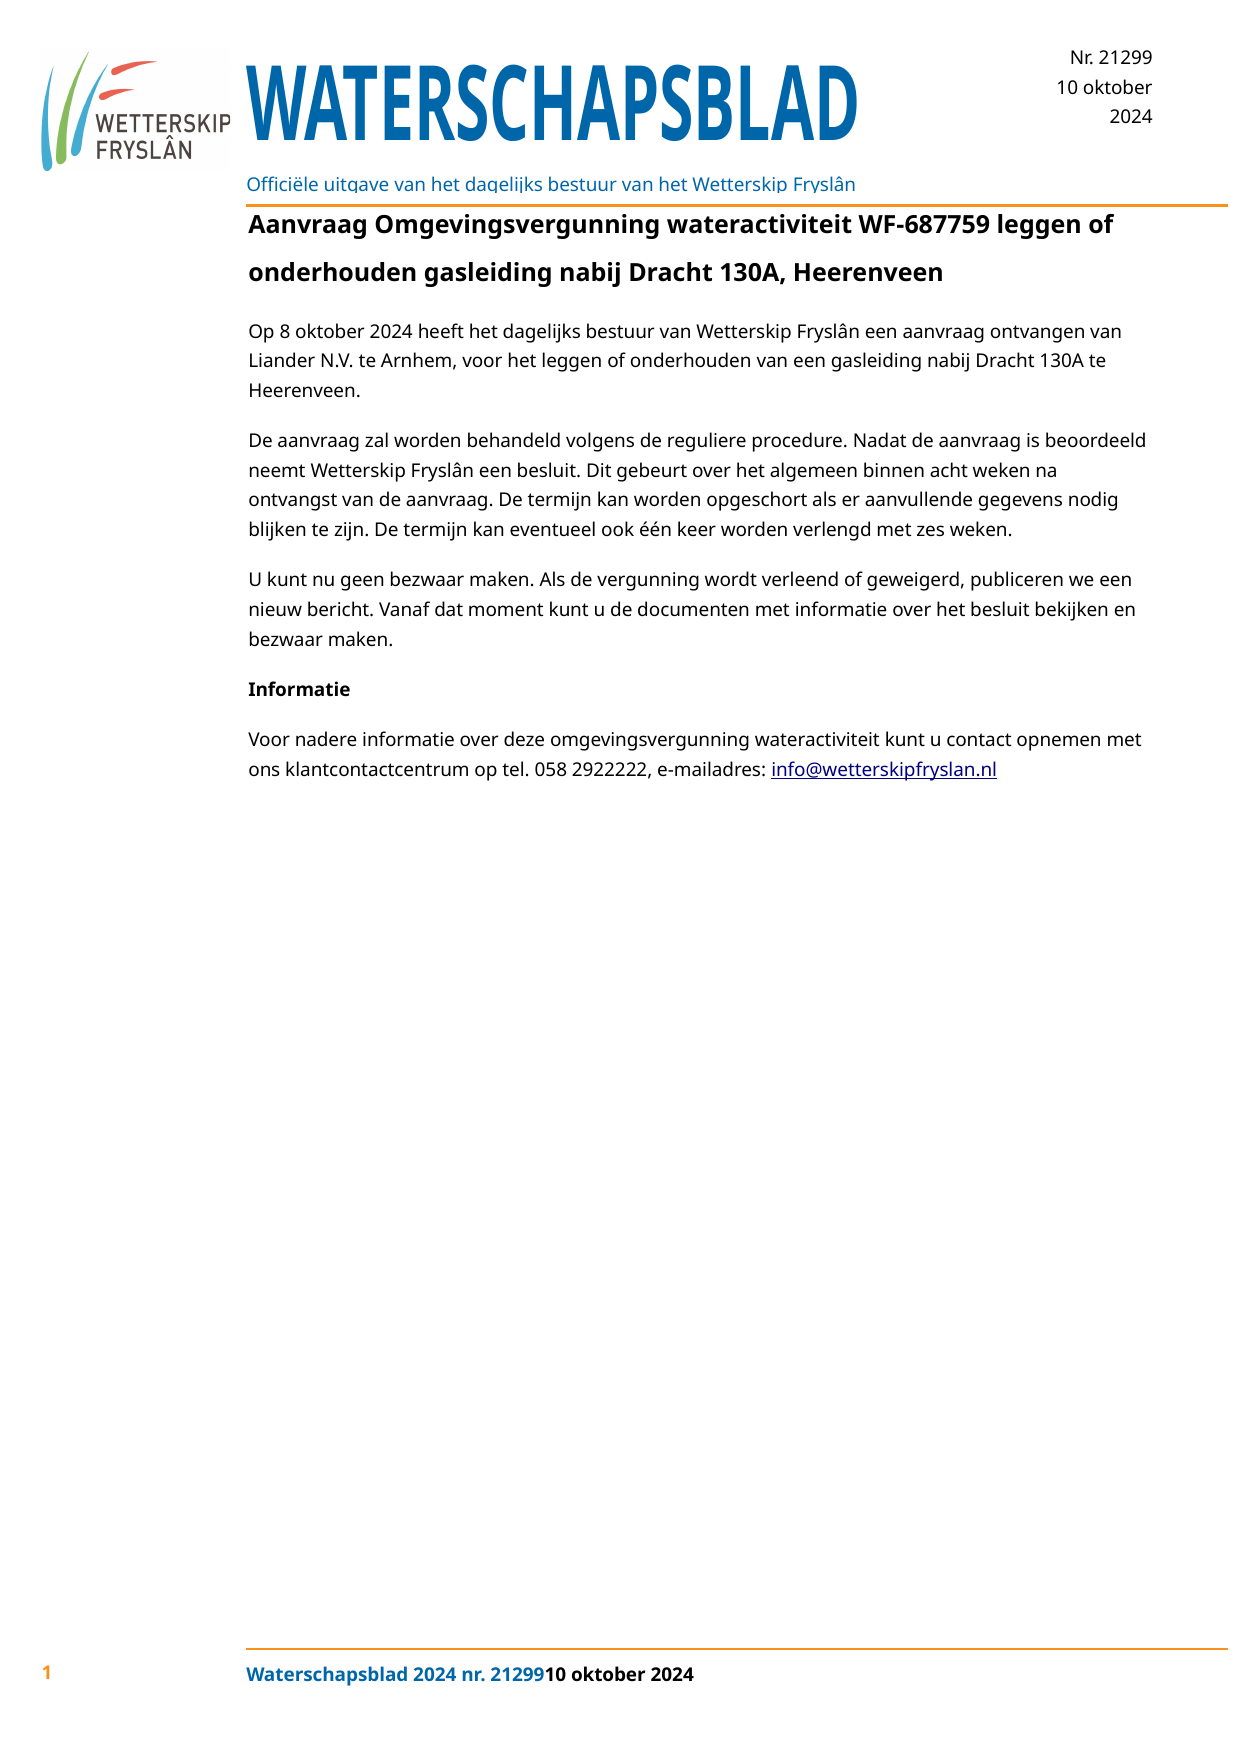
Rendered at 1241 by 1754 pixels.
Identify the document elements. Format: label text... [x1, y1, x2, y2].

text Voor nadere informatie over deze omgevingsvergunning wateractiviteit kunt u contact opnemen met ons klantcontactcentrum op tel. 058 2922222, e-mailadres: info@wetterskipfryslan.nl [248, 727, 1152, 782]
text Informatie [248, 676, 1152, 702]
text U kunt nu geen bezwaar maken. Als de vergunning wordt verleend of geweigerd, publiceren we een nieuw bericht. Vanaf dat moment kunt u de documenten met informatie over het besluit bekijken en bezwaar maken. [248, 567, 1152, 652]
picture [41, 47, 231, 172]
text Aanvraag Omgevingsvergunning wateractiviteit WF-687759 leggen of onderhouden gasleiding nabij Dracht 130A, Heerenveen [248, 207, 1152, 288]
text De aanvraag zal worden behandeld volgens de reguliere procedure. Nadat de aanvraag is beoordeeld neemt Wetterskip Fryslân een besluit. Dit gebeurt over het algemeen binnen acht weken na ontvangst van de aanvraag. De termijn kan worden opgeschort als er aanvullende gegevens nodig blijken te zijn. De termijn kan eventueel ook één keer worden verlengd met zes weken. [248, 427, 1152, 542]
text Op 8 oktober 2024 heeft het dagelijks bestuur van Wetterskip Fryslân een aanvraag ontvangen van Liander N.V. te Arnhem, voor het leggen of onderhouden van een gasleiding nabij Dracht 130A te Heerenveen. [248, 318, 1152, 403]
